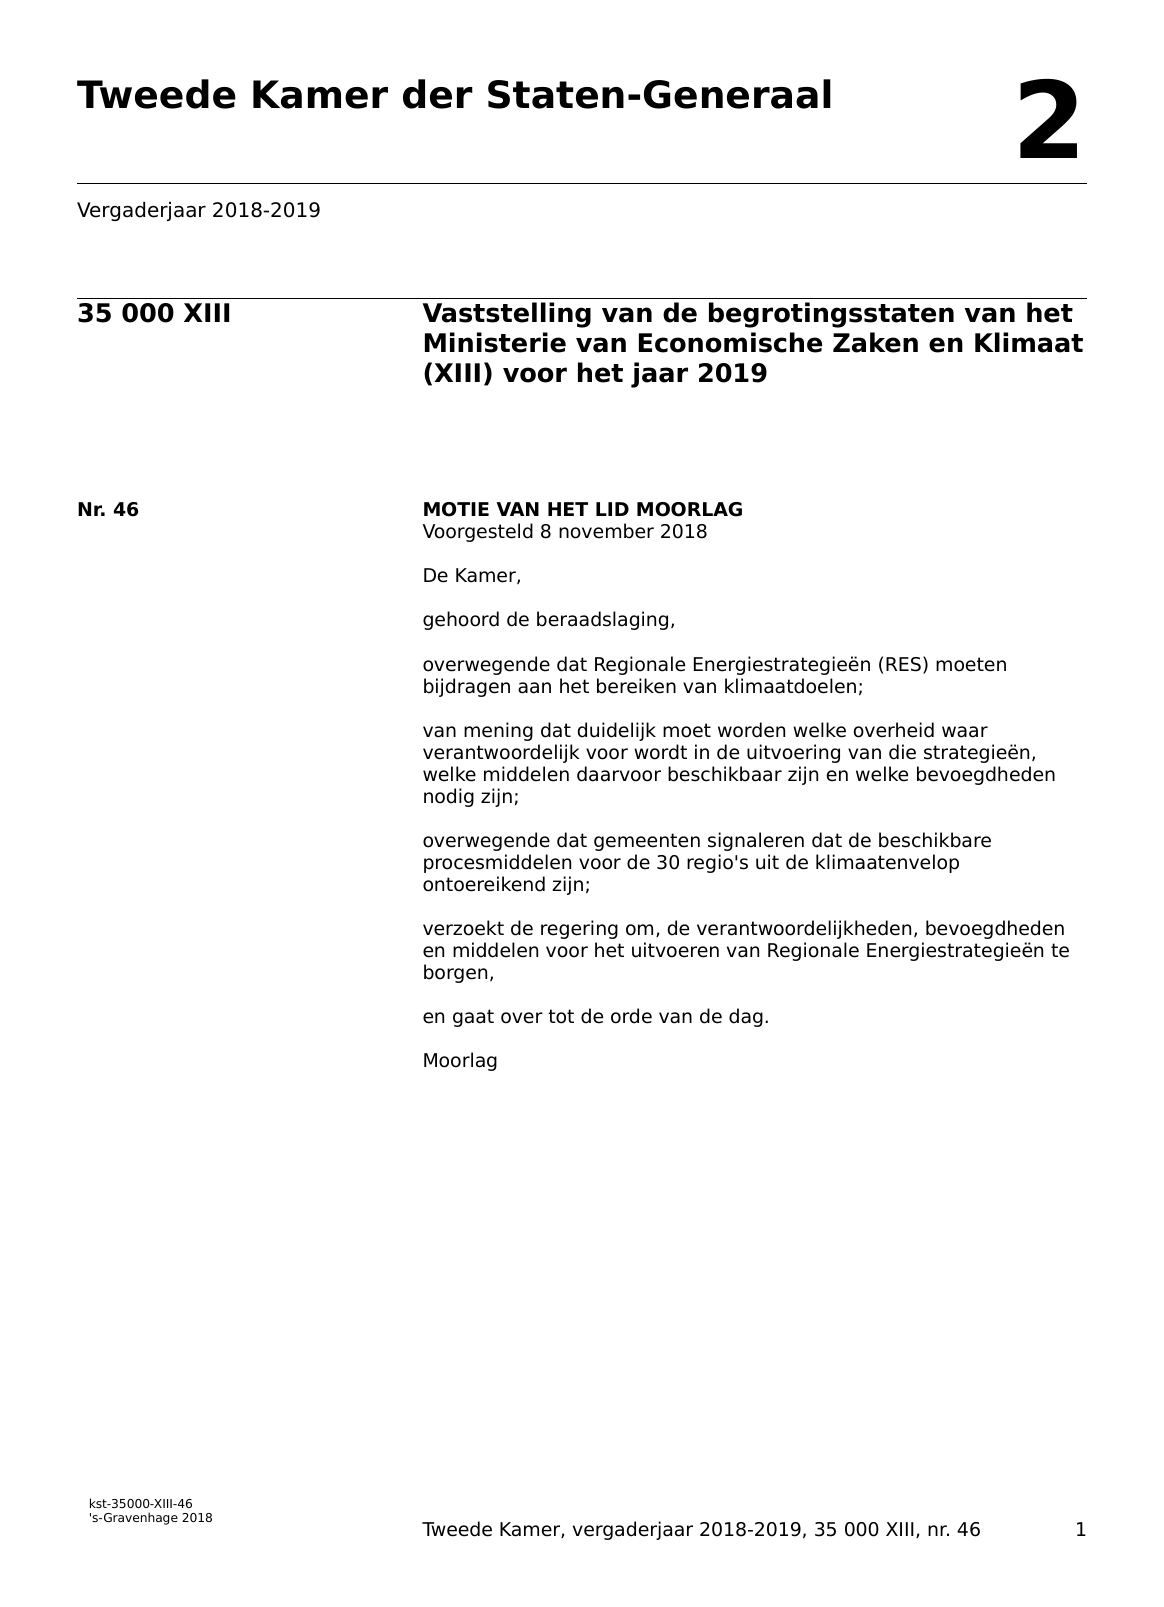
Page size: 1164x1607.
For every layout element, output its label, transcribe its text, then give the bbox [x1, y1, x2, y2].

text Moorlag [422, 1050, 1087, 1072]
text overwegende dat Regionale Energiestrategieën (RES) moeten bijdragen aan het bereiken van klimaatdoelen; [422, 653, 1087, 697]
subtitle Nr. 46 MOTIE VAN HET LID MOORLAG [77, 499, 1087, 521]
text kst-35000-XIII-46 [88, 1497, 323, 1511]
table_header 2 [886, 59, 1087, 183]
table_cell Vergaderjaar 2018-2019 [77, 184, 1087, 298]
text overwegende dat gemeenten signaleren dat de beschikbare procesmiddelen voor de 30 regio's uit de klimaatenvelop ontoereikend zijn; [422, 830, 1087, 896]
table_header Tweede Kamer der Staten-Generaal [77, 59, 886, 183]
text De Kamer, [422, 565, 1087, 587]
text verzoekt de regering om, de verantwoordelijkheden, bevoegdheden en middelen voor het uitvoeren van Regionale Energiestrategieën te borgen, [422, 918, 1087, 984]
text 's-Gravenhage 2018 [88, 1511, 323, 1525]
text Voorgesteld 8 november 2018 [422, 521, 1087, 543]
text van mening dat duidelijk moet worden welke overheid waar verantwoordelijk voor wordt in de uitvoering van die strategieën, welke middelen daarvoor beschikbaar zijn en welke bevoegdheden nodig zijn; [422, 720, 1087, 808]
text gehoord de beraadslaging, [422, 609, 1087, 631]
subtitle 35 000 XIII Vaststelling van de begrotingsstaten van het Ministerie van Economische Zaken en Klimaat (XIII) voor het jaar 2019 [77, 299, 1087, 388]
text en gaat over tot de orde van de dag. [422, 1006, 1087, 1028]
